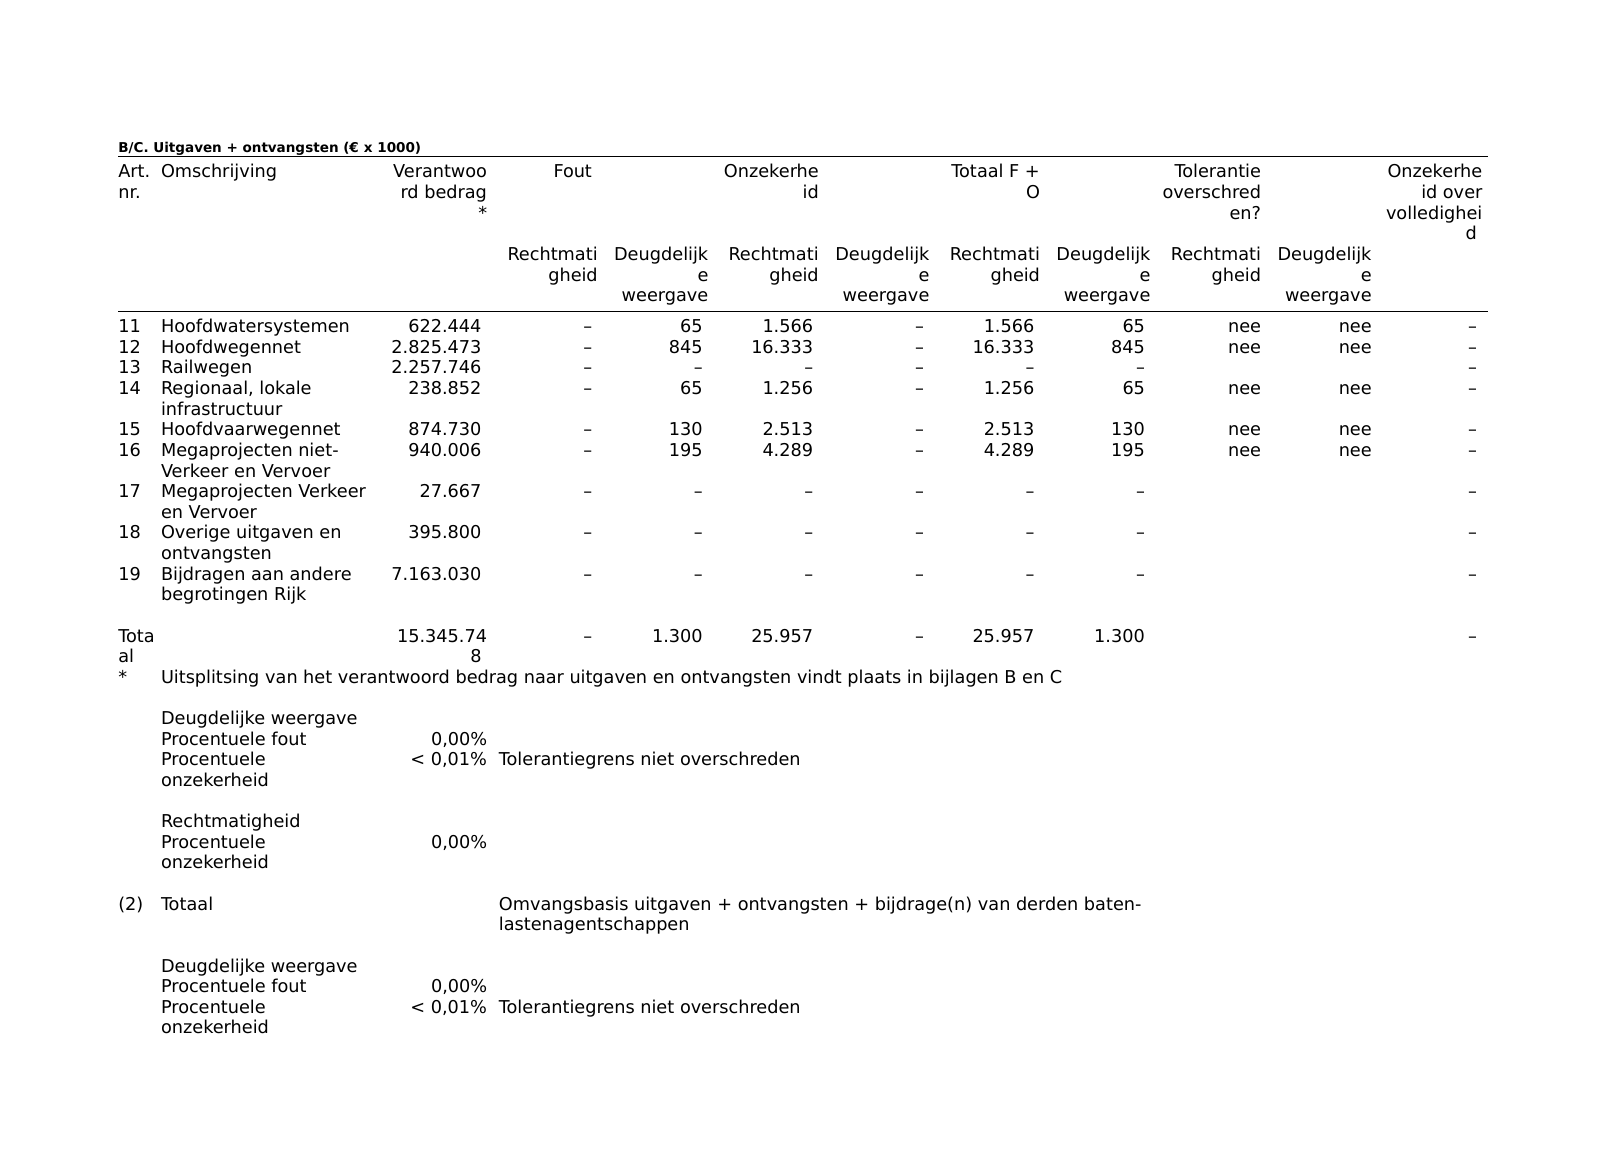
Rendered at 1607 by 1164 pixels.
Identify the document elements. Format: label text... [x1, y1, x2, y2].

table_cell Procentuele onzekerheid [155, 749, 382, 791]
table_cell < 0,01% [382, 997, 493, 1038]
table_cell [493, 688, 603, 708]
table_cell 0,00% [382, 832, 493, 873]
table_cell [1046, 956, 1156, 976]
table_cell [935, 873, 1046, 894]
table_cell Deugdelijke weergave [825, 244, 935, 311]
table_cell nee [1156, 440, 1267, 481]
table_cell Totaal [118, 626, 155, 667]
table_cell Procentuele onzekerheid [155, 997, 382, 1038]
table_cell [825, 729, 935, 749]
table_cell [825, 811, 935, 832]
table_cell 65 [1046, 312, 1156, 337]
table_cell [1377, 976, 1488, 997]
table_cell [382, 708, 493, 729]
table_cell Deugdelijke weergave [1267, 244, 1377, 311]
table_cell [935, 791, 1046, 811]
table_cell [118, 997, 155, 1038]
table_cell – [1377, 358, 1488, 378]
table_cell – [1046, 523, 1156, 564]
table_cell [1156, 749, 1267, 791]
table_cell 2.825.473 [382, 337, 493, 357]
table_cell Hoofdvaarwegennet [155, 419, 382, 440]
table_cell Hoofdwatersystemen [155, 312, 382, 337]
table_cell [155, 791, 382, 811]
table_cell [935, 811, 1046, 832]
table_cell 17 [118, 481, 155, 522]
table_cell [1267, 688, 1377, 708]
table_cell [714, 791, 824, 811]
table_cell [1377, 708, 1488, 729]
table_cell [155, 244, 382, 311]
table_cell [825, 708, 935, 729]
table_cell [825, 791, 935, 811]
table_cell Art. nr. [118, 157, 155, 244]
table_cell – [1377, 312, 1488, 337]
table_cell [155, 873, 382, 894]
table_cell [1267, 894, 1377, 935]
table_cell nee [1267, 312, 1377, 337]
table_cell 15.345.748 [382, 626, 493, 667]
table_cell – [714, 523, 824, 564]
table_cell – [1377, 440, 1488, 481]
table_cell Tolerantiegrens niet overschreden [493, 749, 824, 791]
table_cell [382, 791, 493, 811]
table_cell nee [1156, 378, 1267, 419]
table_cell – [1377, 481, 1488, 522]
table_cell [493, 832, 603, 873]
table_cell – [1377, 337, 1488, 357]
table_cell [603, 688, 714, 708]
table_cell – [714, 481, 824, 522]
table_cell 940.006 [382, 440, 493, 481]
table_cell [1046, 729, 1156, 749]
table_cell [1156, 956, 1267, 976]
table_cell [1267, 873, 1377, 894]
table_cell [1156, 729, 1267, 749]
table_cell – [825, 481, 935, 522]
table_cell – [1046, 358, 1156, 378]
table_cell 65 [603, 312, 714, 337]
table_cell – [603, 358, 714, 378]
table_cell – [825, 440, 935, 481]
table_cell – [603, 481, 714, 522]
table_cell [493, 791, 603, 811]
table_cell 25.957 [935, 626, 1046, 667]
table_cell [1267, 523, 1377, 564]
table_cell – [493, 419, 603, 440]
table_cell – [825, 523, 935, 564]
table_cell [118, 708, 155, 729]
table_cell Rechtmatigheid [935, 244, 1046, 311]
table_cell [1267, 358, 1377, 378]
table_cell [935, 749, 1046, 791]
table_cell Onzekerheid [714, 157, 824, 244]
table_cell 65 [603, 378, 714, 419]
table_cell 14 [118, 378, 155, 419]
table_cell [1046, 832, 1156, 873]
table_cell 0,00% [382, 729, 493, 749]
table_cell [382, 811, 493, 832]
table_cell – [493, 358, 603, 378]
table_cell – [1377, 523, 1488, 564]
table_cell 65 [1046, 378, 1156, 419]
table_cell [1267, 605, 1377, 626]
table_cell [603, 708, 714, 729]
table_cell Rechtmatigheid [1156, 244, 1267, 311]
table_cell [1156, 832, 1267, 873]
table_cell 12 [118, 337, 155, 357]
table_cell Bijdragen aan andere begrotingen Rijk [155, 564, 382, 605]
table_cell [1267, 976, 1377, 997]
table_cell 845 [603, 337, 714, 357]
table_cell – [1377, 378, 1488, 419]
table_cell [1046, 749, 1156, 791]
table_cell [935, 956, 1046, 976]
table_cell Regionaal, lokale infrastructuur [155, 378, 382, 419]
table_cell Deugdelijke weergave [155, 956, 382, 976]
table_cell – [493, 312, 603, 337]
table_cell – [825, 378, 935, 419]
table_cell [118, 749, 155, 791]
table_cell – [825, 337, 935, 357]
table_cell [1267, 626, 1377, 667]
table_cell [1267, 956, 1377, 976]
table_cell 195 [1046, 440, 1156, 481]
table_cell [382, 894, 493, 935]
table_cell [118, 244, 155, 311]
table_cell [382, 873, 493, 894]
table_cell [1046, 811, 1156, 832]
table_cell [1377, 605, 1488, 626]
table_cell – [825, 626, 935, 667]
table_cell [1377, 873, 1488, 894]
table_cell – [1377, 564, 1488, 605]
table_cell Megaprojecten Verkeer en Vervoer [155, 481, 382, 522]
table_cell [493, 708, 603, 729]
table_cell * [118, 667, 155, 687]
table_cell 874.730 [382, 419, 493, 440]
table_cell Totaal [155, 894, 382, 935]
table_cell [118, 688, 155, 708]
table_cell [118, 791, 155, 811]
table_cell [1377, 811, 1488, 832]
table_cell Onzekerheid over volledigheid [1377, 157, 1488, 244]
table_cell Rechtmatigheid [493, 244, 603, 311]
table_cell 0,00% [382, 976, 493, 997]
table_cell – [714, 564, 824, 605]
table_cell 238.852 [382, 378, 493, 419]
table_cell Tolerantiegrens niet overschreden [493, 997, 1267, 1038]
table_cell [382, 935, 493, 956]
table_cell – [603, 523, 714, 564]
table_cell Hoofdwegennet [155, 337, 382, 357]
table_cell [603, 811, 714, 832]
table_cell 195 [603, 440, 714, 481]
table_cell [603, 729, 714, 749]
table_cell [1377, 749, 1488, 791]
table_cell – [935, 523, 1046, 564]
table_cell [118, 873, 155, 894]
table_cell [1267, 832, 1377, 873]
table_cell 130 [1046, 419, 1156, 440]
table_cell [1156, 605, 1267, 626]
table_cell Procentuele onzekerheid [155, 832, 382, 873]
table_cell – [493, 523, 603, 564]
table_cell 16.333 [714, 337, 824, 357]
table_cell 2.513 [935, 419, 1046, 440]
table_cell [935, 605, 1046, 626]
table_cell nee [1267, 419, 1377, 440]
table_cell [1046, 688, 1156, 708]
table_cell Overige uitgaven en ontvangsten [155, 523, 382, 564]
table_cell [493, 935, 1267, 956]
table_cell – [825, 312, 935, 337]
table_cell [1156, 564, 1267, 605]
table_cell 13 [118, 358, 155, 378]
table_cell [825, 873, 935, 894]
table_cell – [493, 481, 603, 522]
table_cell 16 [118, 440, 155, 481]
table_cell [118, 976, 155, 997]
table_header B/C. Uitgaven + ontvangsten (€ x 1000) [118, 140, 1488, 156]
table_cell [1156, 791, 1267, 811]
table_cell Megaprojecten niet-Verkeer en Vervoer [155, 440, 382, 481]
table_cell Rechtmatigheid [714, 244, 824, 311]
table_cell [1267, 729, 1377, 749]
table_cell Deugdelijke weergave [603, 244, 714, 311]
table_cell [825, 605, 935, 626]
table_cell nee [1267, 378, 1377, 419]
table_cell [155, 605, 382, 626]
table_cell Omvangsbasis uitgaven + ontvangsten + bijdrage(n) van derden baten-lastenagentschappen [493, 894, 1267, 935]
table_cell [1046, 605, 1156, 626]
table_cell [1377, 688, 1488, 708]
table_cell 1.256 [935, 378, 1046, 419]
table_cell nee [1267, 337, 1377, 357]
table_cell Deugdelijke weergave [155, 708, 382, 729]
table_cell (2) [118, 894, 155, 935]
table_cell [825, 688, 935, 708]
table_cell [1046, 873, 1156, 894]
table_cell [603, 873, 714, 894]
table_cell [714, 956, 824, 976]
table_cell [118, 935, 155, 956]
table_cell [1267, 157, 1377, 244]
table_cell – [825, 564, 935, 605]
table_cell [1267, 481, 1377, 522]
table_cell Deugdelijke weergave [1046, 244, 1156, 311]
table_cell [1046, 791, 1156, 811]
table_cell [714, 688, 824, 708]
table_cell – [935, 564, 1046, 605]
table_cell [935, 688, 1046, 708]
table_cell nee [1156, 312, 1267, 337]
table_cell [1377, 667, 1488, 687]
table_cell [493, 976, 1267, 997]
table_cell Procentuele fout [155, 976, 382, 997]
table_cell [1377, 935, 1488, 956]
table_cell – [714, 358, 824, 378]
table_cell nee [1156, 337, 1267, 357]
table_cell [493, 956, 603, 976]
table_cell Railwegen [155, 358, 382, 378]
table_cell [714, 811, 824, 832]
table_cell [493, 729, 603, 749]
table_cell [935, 729, 1046, 749]
table_cell [382, 688, 493, 708]
table_cell 395.800 [382, 523, 493, 564]
table_cell [603, 605, 714, 626]
table_cell Verantwoord bedrag * [382, 157, 493, 244]
table_cell [118, 956, 155, 976]
table_cell 4.289 [714, 440, 824, 481]
table_cell [1156, 873, 1267, 894]
table_cell [825, 157, 935, 244]
table_cell [714, 873, 824, 894]
table_cell Procentuele fout [155, 729, 382, 749]
table_cell [118, 605, 155, 626]
table_cell – [493, 626, 603, 667]
table_cell [603, 157, 714, 244]
table_cell [1377, 832, 1488, 873]
table_cell [382, 605, 493, 626]
table_cell [1377, 244, 1488, 311]
table_cell [1156, 358, 1267, 378]
table_cell 1.300 [603, 626, 714, 667]
table_cell [1377, 956, 1488, 976]
table_cell [1046, 157, 1156, 244]
table_cell [1156, 523, 1267, 564]
table_cell 1.256 [714, 378, 824, 419]
table_cell 2.257.746 [382, 358, 493, 378]
table_cell [1156, 708, 1267, 729]
table_cell [382, 244, 493, 311]
table_cell [382, 956, 493, 976]
table_cell [825, 749, 935, 791]
table_cell [603, 832, 714, 873]
table_cell Uitsplitsing van het verantwoord bedrag naar uitgaven en ontvangsten vindt plaats in bijlagen B en C [155, 667, 1267, 687]
table_cell [1267, 811, 1377, 832]
table_cell [714, 729, 824, 749]
table_cell 845 [1046, 337, 1156, 357]
table_cell [714, 832, 824, 873]
table_cell – [493, 564, 603, 605]
table_cell Omschrijving [155, 157, 382, 244]
table_cell [493, 873, 603, 894]
table_cell nee [1267, 440, 1377, 481]
table_cell 1.300 [1046, 626, 1156, 667]
table_cell 27.667 [382, 481, 493, 522]
table_cell [935, 708, 1046, 729]
table_cell [1377, 791, 1488, 811]
table_cell – [603, 564, 714, 605]
table_cell [603, 956, 714, 976]
table_cell [1267, 997, 1377, 1038]
table_cell Totaal F + O [935, 157, 1046, 244]
table_cell [1046, 708, 1156, 729]
table_cell [603, 791, 714, 811]
table_cell [155, 688, 382, 708]
table_cell [1267, 564, 1377, 605]
table_cell – [935, 358, 1046, 378]
table_cell [1267, 667, 1377, 687]
table_cell [935, 832, 1046, 873]
table_cell [1267, 749, 1377, 791]
table_cell – [825, 358, 935, 378]
table_cell [1267, 791, 1377, 811]
table_cell 1.566 [935, 312, 1046, 337]
table_cell – [935, 481, 1046, 522]
table_cell [1377, 729, 1488, 749]
table_cell [1156, 626, 1267, 667]
table_cell [1377, 894, 1488, 935]
table_cell – [1377, 626, 1488, 667]
table_cell – [493, 440, 603, 481]
table_cell 1.566 [714, 312, 824, 337]
table_cell – [1377, 419, 1488, 440]
table_cell Tolerantie overschreden? [1156, 157, 1267, 244]
table_cell [118, 811, 155, 832]
table_cell 622.444 [382, 312, 493, 337]
table_cell 19 [118, 564, 155, 605]
table_cell [714, 708, 824, 729]
table_cell [825, 832, 935, 873]
table_cell – [493, 378, 603, 419]
table_cell [1267, 935, 1377, 956]
table_cell < 0,01% [382, 749, 493, 791]
table_cell [1267, 708, 1377, 729]
table_cell – [493, 337, 603, 357]
table_cell [714, 605, 824, 626]
table_cell [1156, 688, 1267, 708]
table_cell [118, 832, 155, 873]
table_cell 16.333 [935, 337, 1046, 357]
table_cell [155, 626, 382, 667]
table_cell Fout [493, 157, 603, 244]
table_cell 25.957 [714, 626, 824, 667]
table_cell 7.163.030 [382, 564, 493, 605]
table_cell 130 [603, 419, 714, 440]
table_cell [493, 811, 603, 832]
table_cell [1156, 811, 1267, 832]
table_cell Rechtmatigheid [155, 811, 382, 832]
table_cell 2.513 [714, 419, 824, 440]
table_cell 18 [118, 523, 155, 564]
table_cell [825, 956, 935, 976]
table_cell – [1046, 481, 1156, 522]
table_cell 4.289 [935, 440, 1046, 481]
table_cell [118, 729, 155, 749]
table_cell [155, 935, 382, 956]
table_cell [493, 605, 603, 626]
table_cell – [825, 419, 935, 440]
table_cell [1156, 481, 1267, 522]
table_cell – [1046, 564, 1156, 605]
table_cell [1377, 997, 1488, 1038]
table_cell nee [1156, 419, 1267, 440]
table_cell 15 [118, 419, 155, 440]
table_cell 11 [118, 312, 155, 337]
